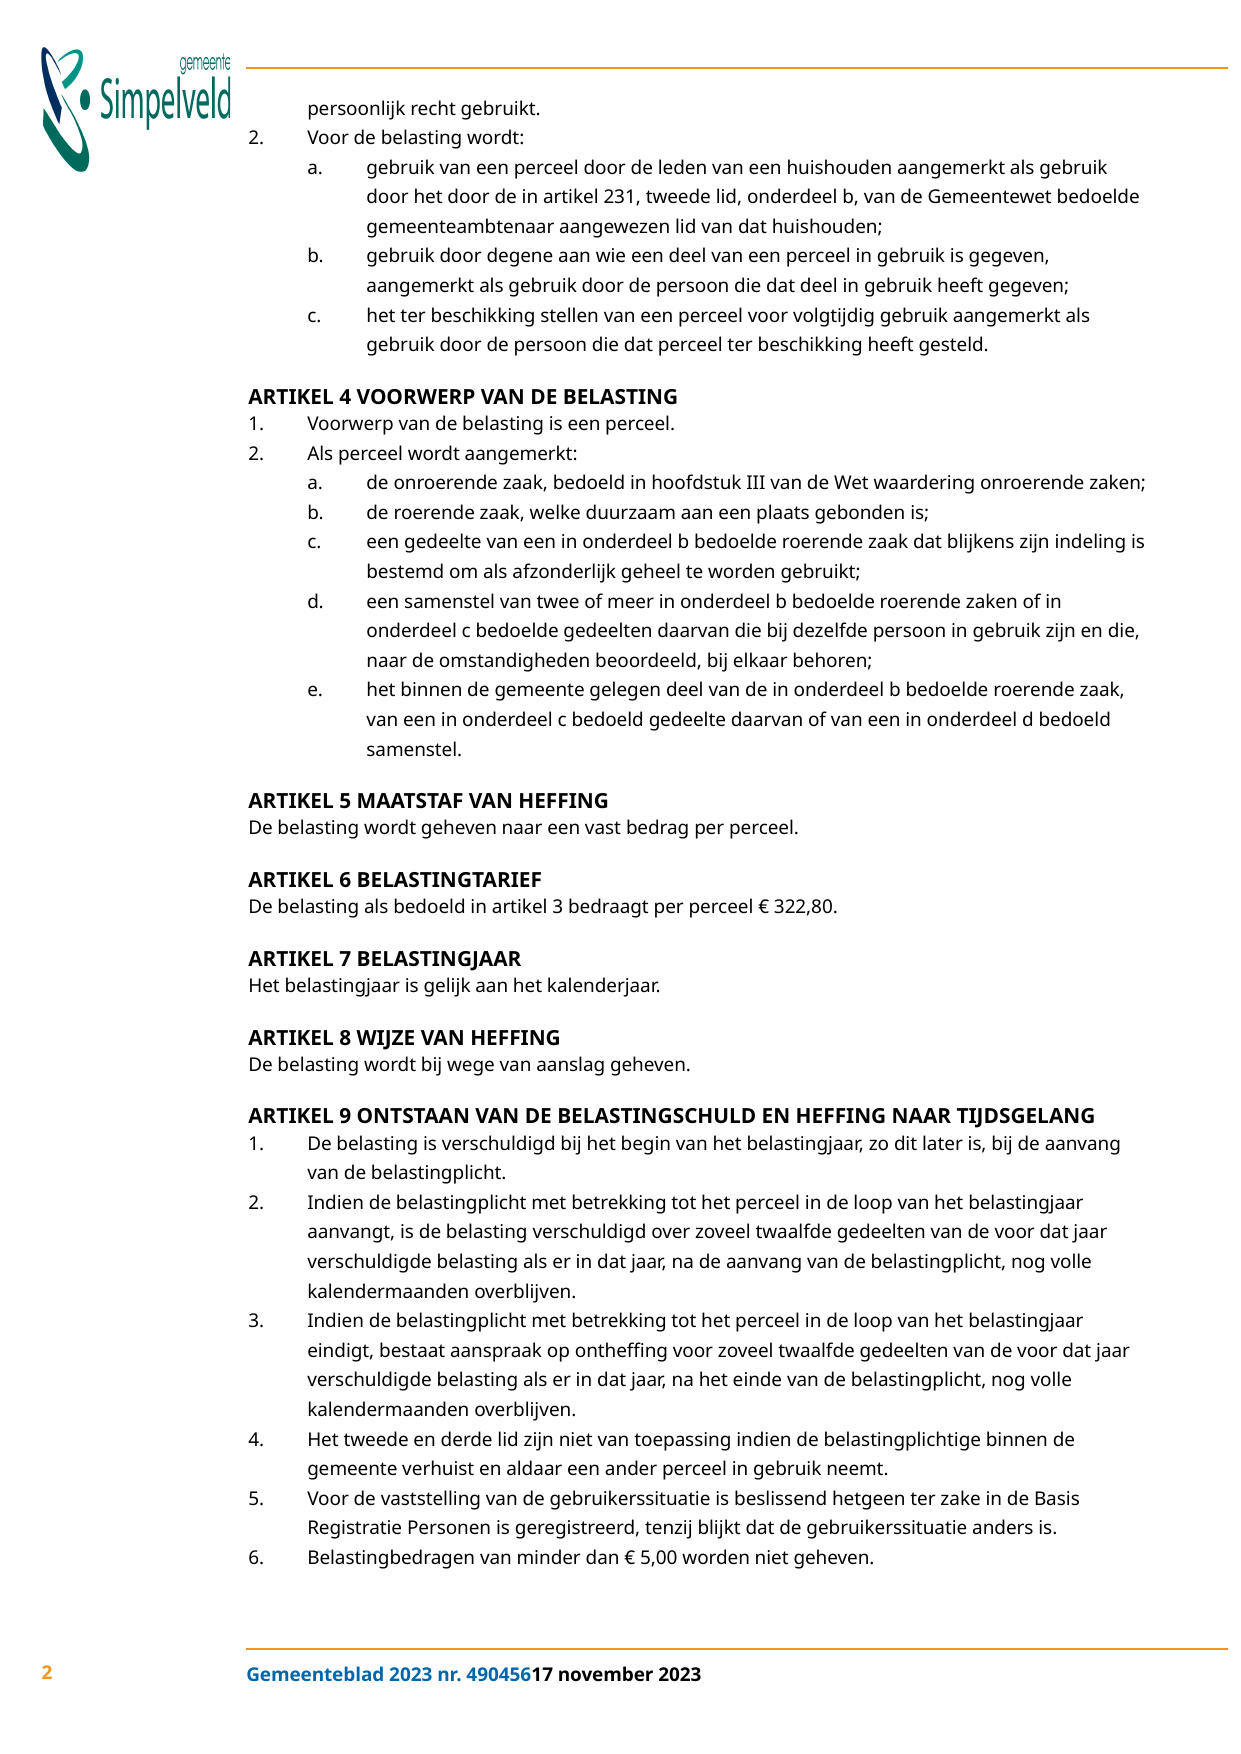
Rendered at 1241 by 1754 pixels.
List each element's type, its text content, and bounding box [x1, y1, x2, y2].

text ARTIKEL 6 BELASTINGTARIEF [248, 865, 1152, 893]
text De belasting als bedoeld in artikel 3 bedraagt per perceel € 322,80. [248, 893, 1152, 919]
list gebruik van een perceel door de leden van een huishouden aangemerkt als gebruik door het door de in artikel 231, tweede lid, onderdeel b, van de Gemeentewet bedoelde gemeenteambtenaar aangewezen lid van dat huishouden; [307, 154, 1152, 239]
text ARTIKEL 7 BELASTINGJAAR [248, 944, 1152, 972]
list een samenstel van twee of meer in onderdeel b bedoelde roerende zaken of in onderdeel c bedoelde gedeelten daarvan die bij dezelfde persoon in gebruik zijn en die, naar de omstandigheden beoordeeld, bij elkaar behoren; [307, 588, 1152, 673]
list Indien de belastingplicht met betrekking tot het perceel in de loop van het belastingjaar eindigt, bestaat aanspraak op ontheffing voor zoveel twaalfde gedeelten van de voor dat jaar verschuldigde belasting als er in dat jaar, na het einde van de belastingplicht, nog volle kalendermaanden overblijven. [248, 1307, 1152, 1422]
list Het tweede en derde lid zijn niet van toepassing indien de belastingplichtige binnen de gemeente verhuist en aldaar een ander perceel in gebruik neemt. [248, 1426, 1152, 1481]
picture [41, 47, 231, 172]
list Indien de belastingplicht met betrekking tot het perceel in de loop van het belastingjaar aanvangt, is de belasting verschuldigd over zoveel twaalfde gedeelten van de voor dat jaar verschuldigde belasting als er in dat jaar, na de aanvang van de belastingplicht, nog volle kalendermaanden overblijven. [248, 1189, 1152, 1304]
list Voorwerp van de belasting is een perceel. [248, 410, 1152, 436]
list De belasting is verschuldigd bij het begin van het belastingjaar, zo dit later is, bij de aanvang van de belastingplicht. [248, 1130, 1152, 1185]
list persoonlijk recht gebruikt. [248, 95, 1152, 121]
list Als perceel wordt aangemerkt: [248, 440, 1152, 466]
list het ter beschikking stellen van een perceel voor volgtijdig gebruik aangemerkt als gebruik door de persoon die dat perceel ter beschikking heeft gesteld. [307, 302, 1152, 357]
list de onroerende zaak, bedoeld in hoofdstuk III van de Wet waardering onroerende zaken; [307, 469, 1152, 495]
list Voor de belasting wordt: [248, 124, 1152, 150]
list een gedeelte van een in onderdeel b bedoelde roerende zaak dat blijkens zijn indeling is bestemd om als afzonderlijk geheel te worden gebruikt; [307, 529, 1152, 584]
list het binnen de gemeente gelegen deel van de in onderdeel b bedoelde roerende zaak, van een in onderdeel c bedoeld gedeelte daarvan of van een in onderdeel d bedoeld samenstel. [307, 677, 1152, 761]
list gebruik door degene aan wie een deel van een perceel in gebruik is gegeven, aangemerkt als gebruik door de persoon die dat deel in gebruik heeft gegeven; [307, 243, 1152, 298]
list Voor de vaststelling van de gebruikerssituatie is beslissend hetgeen ter zake in de Basis Registratie Personen is geregistreerd, tenzij blijkt dat de gebruikerssituatie anders is. [248, 1485, 1152, 1540]
text ARTIKEL 9 ONTSTAAN VAN DE BELASTINGSCHULD EN HEFFING NAAR TIJDSGELANG [248, 1102, 1152, 1130]
list de roerende zaak, welke duurzaam aan een plaats gebonden is; [307, 499, 1152, 525]
text ARTIKEL 5 MAATSTAF VAN HEFFING [248, 786, 1152, 814]
text ARTIKEL 8 WIJZE VAN HEFFING [248, 1023, 1152, 1051]
list Belastingbedragen van minder dan € 5,00 worden niet geheven. [248, 1544, 1152, 1570]
text ARTIKEL 4 VOORWERP VAN DE BELASTING [248, 382, 1152, 410]
text De belasting wordt bij wege van aanslag geheven. [248, 1051, 1152, 1077]
text Het belastingjaar is gelijk aan het kalenderjaar. [248, 972, 1152, 998]
text De belasting wordt geheven naar een vast bedrag per perceel. [248, 814, 1152, 840]
